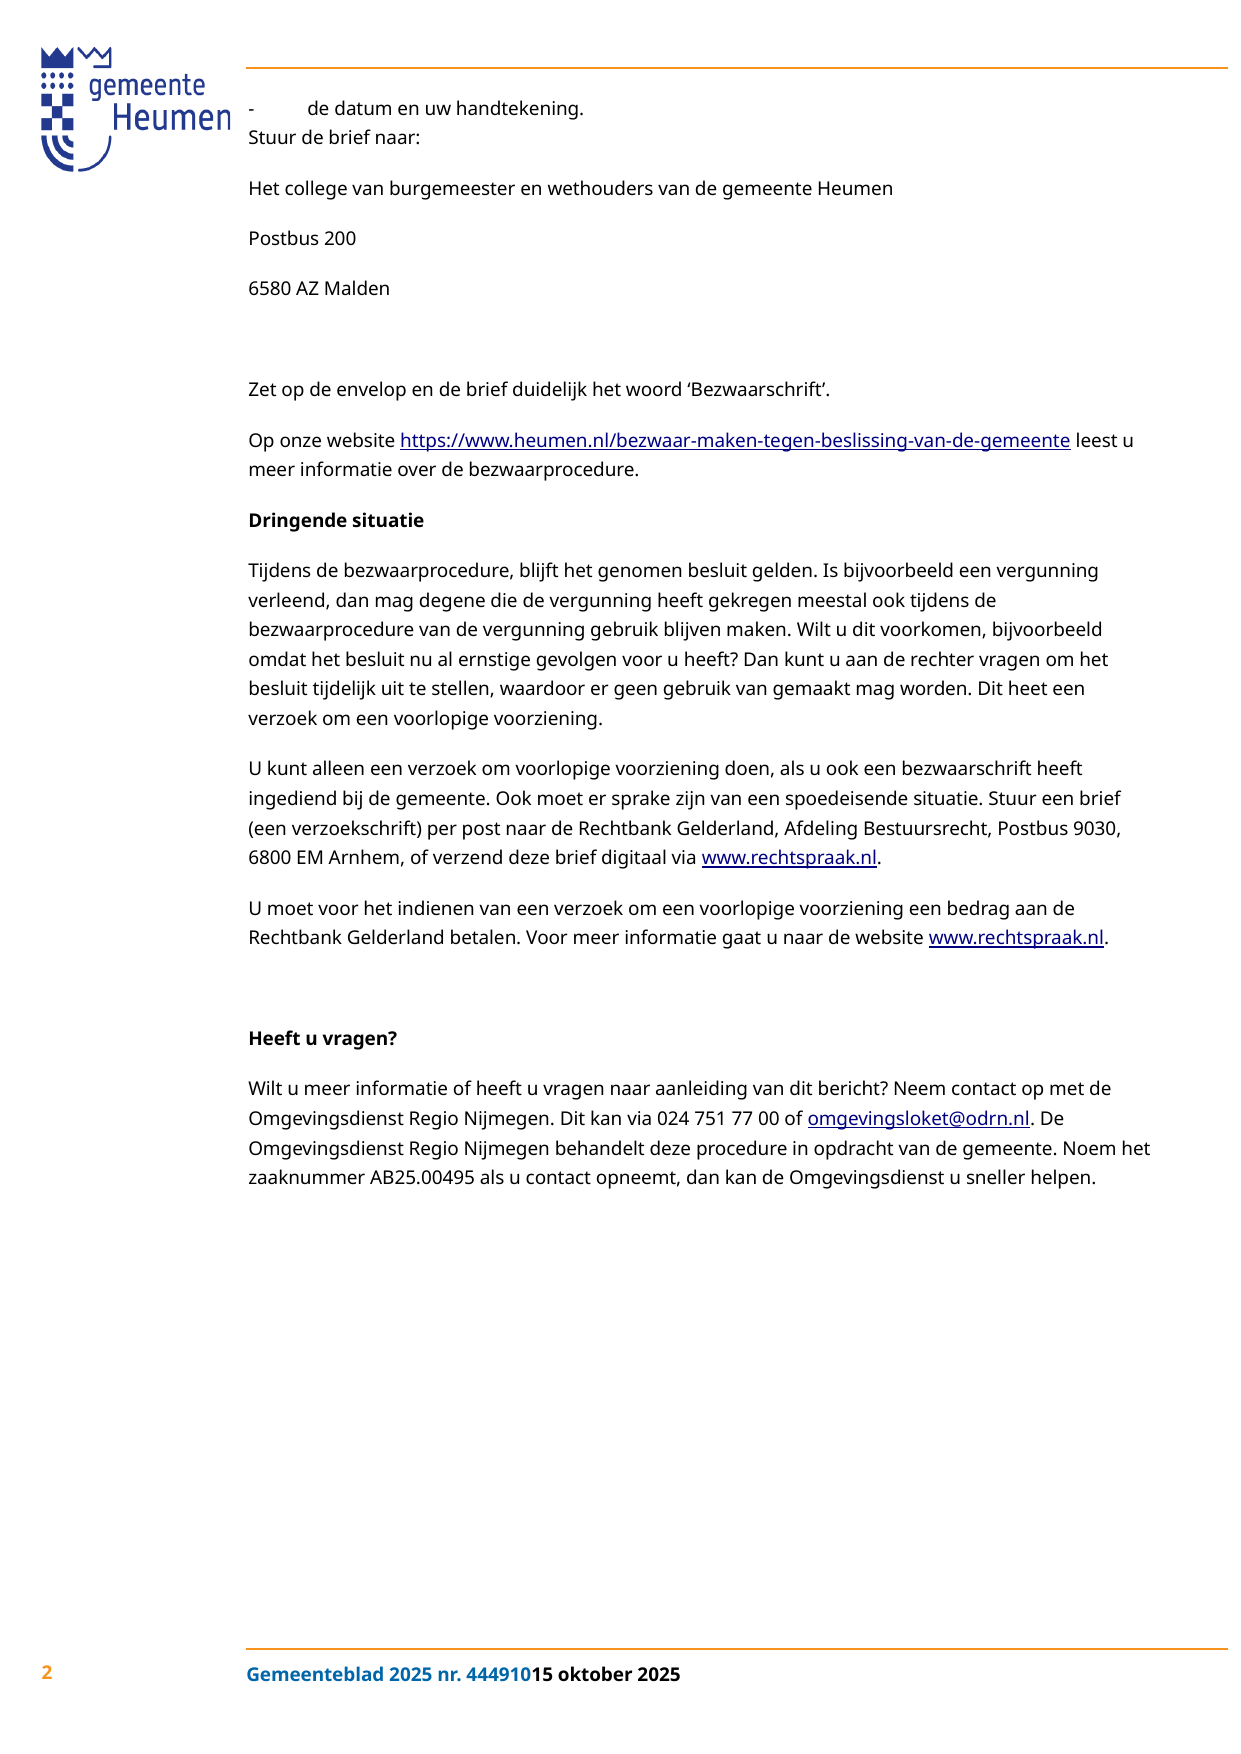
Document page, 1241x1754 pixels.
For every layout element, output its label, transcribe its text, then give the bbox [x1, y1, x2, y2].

text Tijdens de bezwaarprocedure, blijft het genomen besluit gelden. Is bijvoorbeeld een vergunning verleend, dan mag degene die de vergunning heeft gekregen meestal ook tijdens de bezwaarprocedure van de vergunning gebruik blijven maken. Wilt u dit voorkomen, bijvoorbeeld omdat het besluit nu al ernstige gevolgen voor u heeft? Dan kunt u aan de rechter vragen om het besluit tijdelijk uit te stellen, waardoor er geen gebruik van gemaakt mag worden. Dit heet een verzoek om een voorlopige voorziening. [248, 557, 1152, 731]
text Dringende situatie [248, 507, 1152, 533]
text U kunt alleen een verzoek om voorlopige voorziening doen, als u ook een bezwaarschrift heeft ingediend bij de gemeente. Ook moet er sprake zijn van een spoedeisende situatie. Stuur een brief (een verzoekschrift) per post naar de Rechtbank Gelderland, Afdeling Bestuursrecht, Postbus 9030, 6800 EM Arnhem, of verzend deze brief digitaal via www.rechtspraak.nl. [248, 756, 1152, 870]
text Op onze website https://www.heumen.nl/bezwaar-maken-tegen-beslissing-van-de-gemeente leest u meer informatie over de bezwaarprocedure. [248, 427, 1152, 482]
list de datum en uw handtekening. [248, 95, 1152, 121]
text Postbus 200 [248, 225, 1152, 251]
text Het college van burgemeester en wethouders van de gemeente Heumen [248, 175, 1152, 201]
text Zet op de envelop en de brief duidelijk het woord ‘Bezwaarschrift’. [248, 376, 1152, 402]
text Stuur de brief naar: [248, 124, 1152, 150]
text Heeft u vragen? [248, 1025, 1152, 1051]
text 6580 AZ Malden [248, 276, 1152, 301]
picture [41, 47, 231, 172]
text Wilt u meer informatie of heeft u vragen naar aanleiding van dit bericht? Neem contact op met de Omgevingsdienst Regio Nijmegen. Dit kan via 024 751 77 00 of omgevingsloket@odrn.nl. De Omgevingsdienst Regio Nijmegen behandelt deze procedure in opdracht van de gemeente. Noem het zaaknummer AB25.00495 als u contact opneemt, dan kan de Omgevingsdienst u sneller helpen. [248, 1076, 1152, 1190]
text U moet voor het indienen van een verzoek om een voorlopige voorziening een bedrag aan de Rechtbank Gelderland betalen. Voor meer informatie gaat u naar de website www.rechtspraak.nl. [248, 895, 1152, 950]
